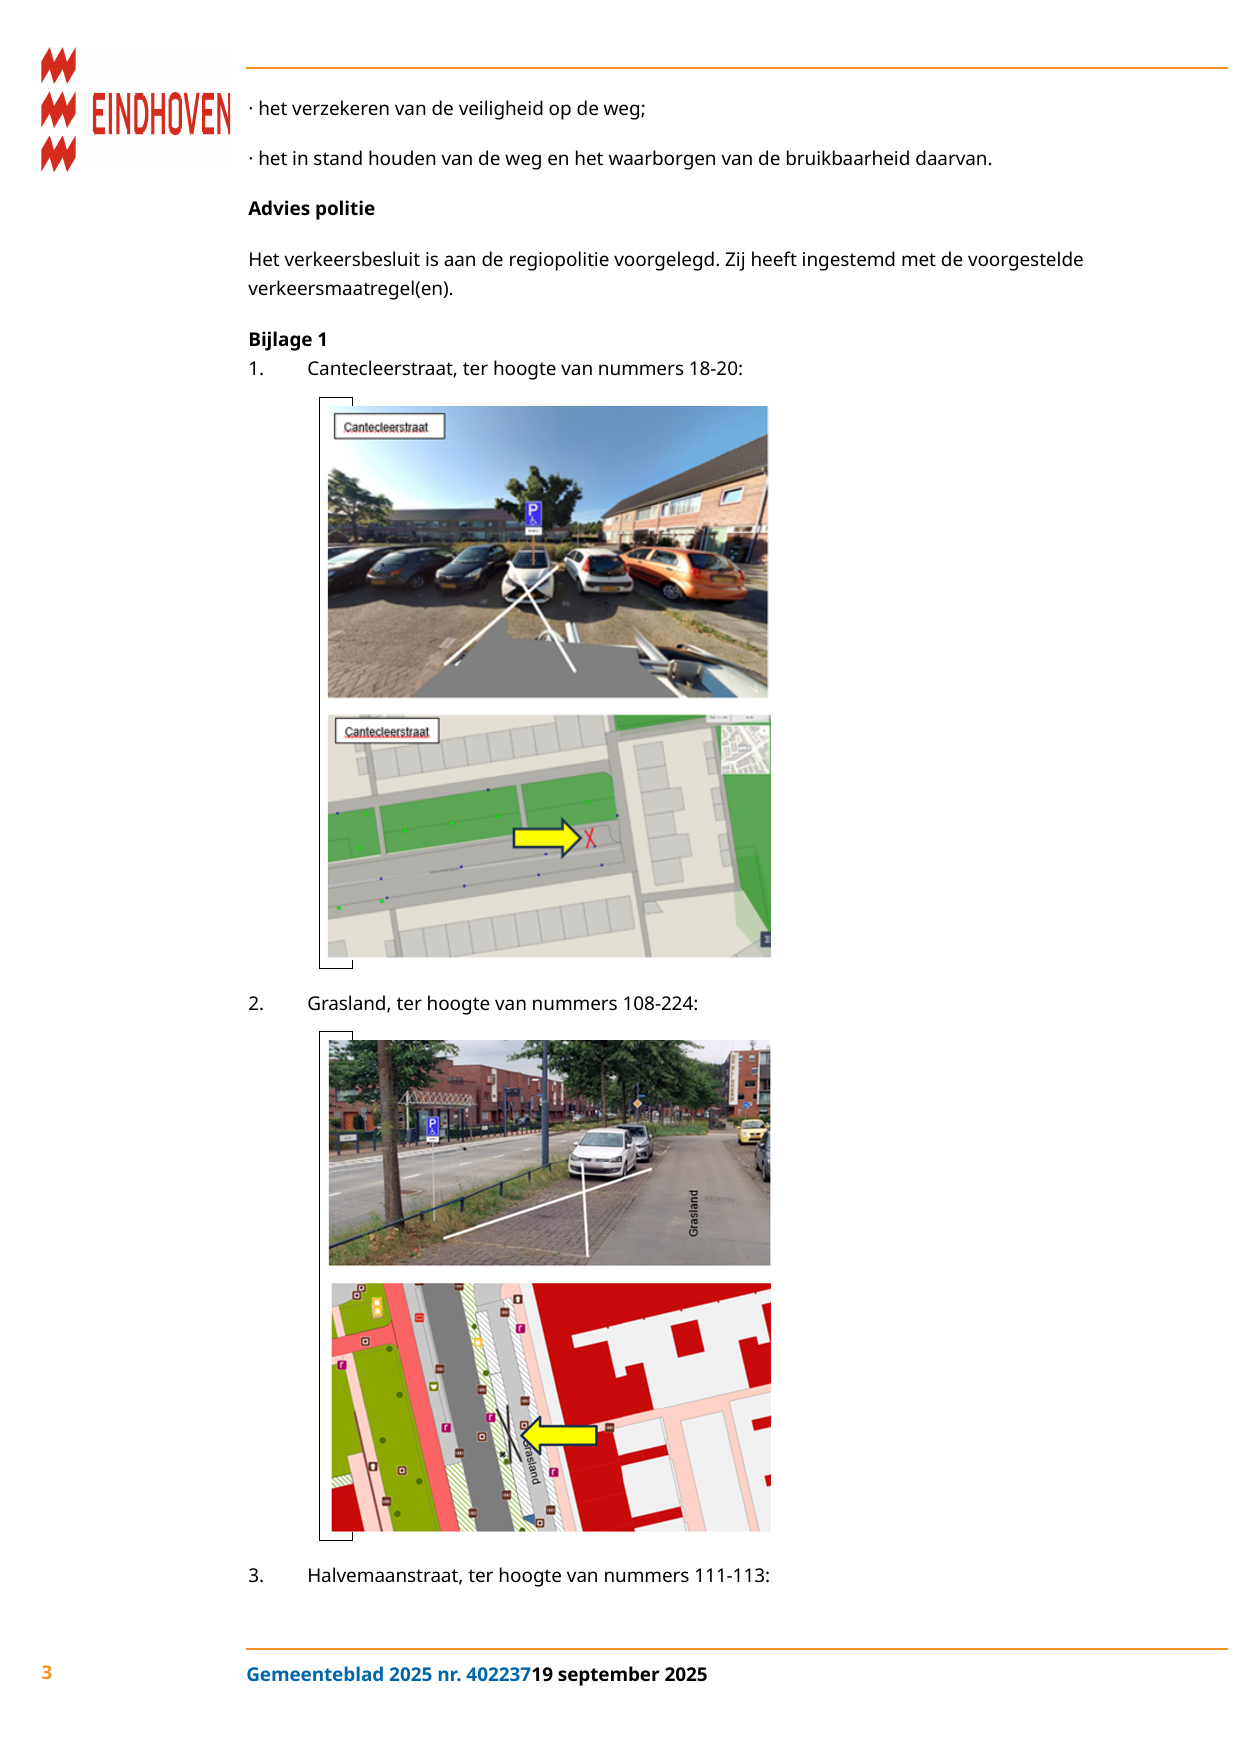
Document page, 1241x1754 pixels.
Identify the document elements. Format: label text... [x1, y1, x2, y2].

picture [327, 406, 771, 960]
list Cantecleerstraat, ter hoogte van nummers 18-20: [248, 356, 1152, 381]
text Bijlage 1 [248, 326, 1152, 352]
text · het in stand houden van de weg en het waarborgen van de bruikbaarheid daarvan. [248, 145, 1152, 171]
text Het verkeersbesluit is aan de regiopolitie voorgelegd. Zij heeft ingestemd met de voorgestelde verkeersmaatregel(en). [248, 246, 1152, 301]
text · het verzekeren van de veiligheid op de weg; [248, 95, 1152, 121]
picture [41, 47, 231, 172]
list Grasland, ter hoogte van nummers 108-224: [248, 990, 1152, 1015]
text Advies politie [248, 196, 1152, 221]
list Halvemaanstraat, ter hoogte van nummers 111-113: [248, 1562, 1152, 1587]
picture [327, 1040, 771, 1532]
